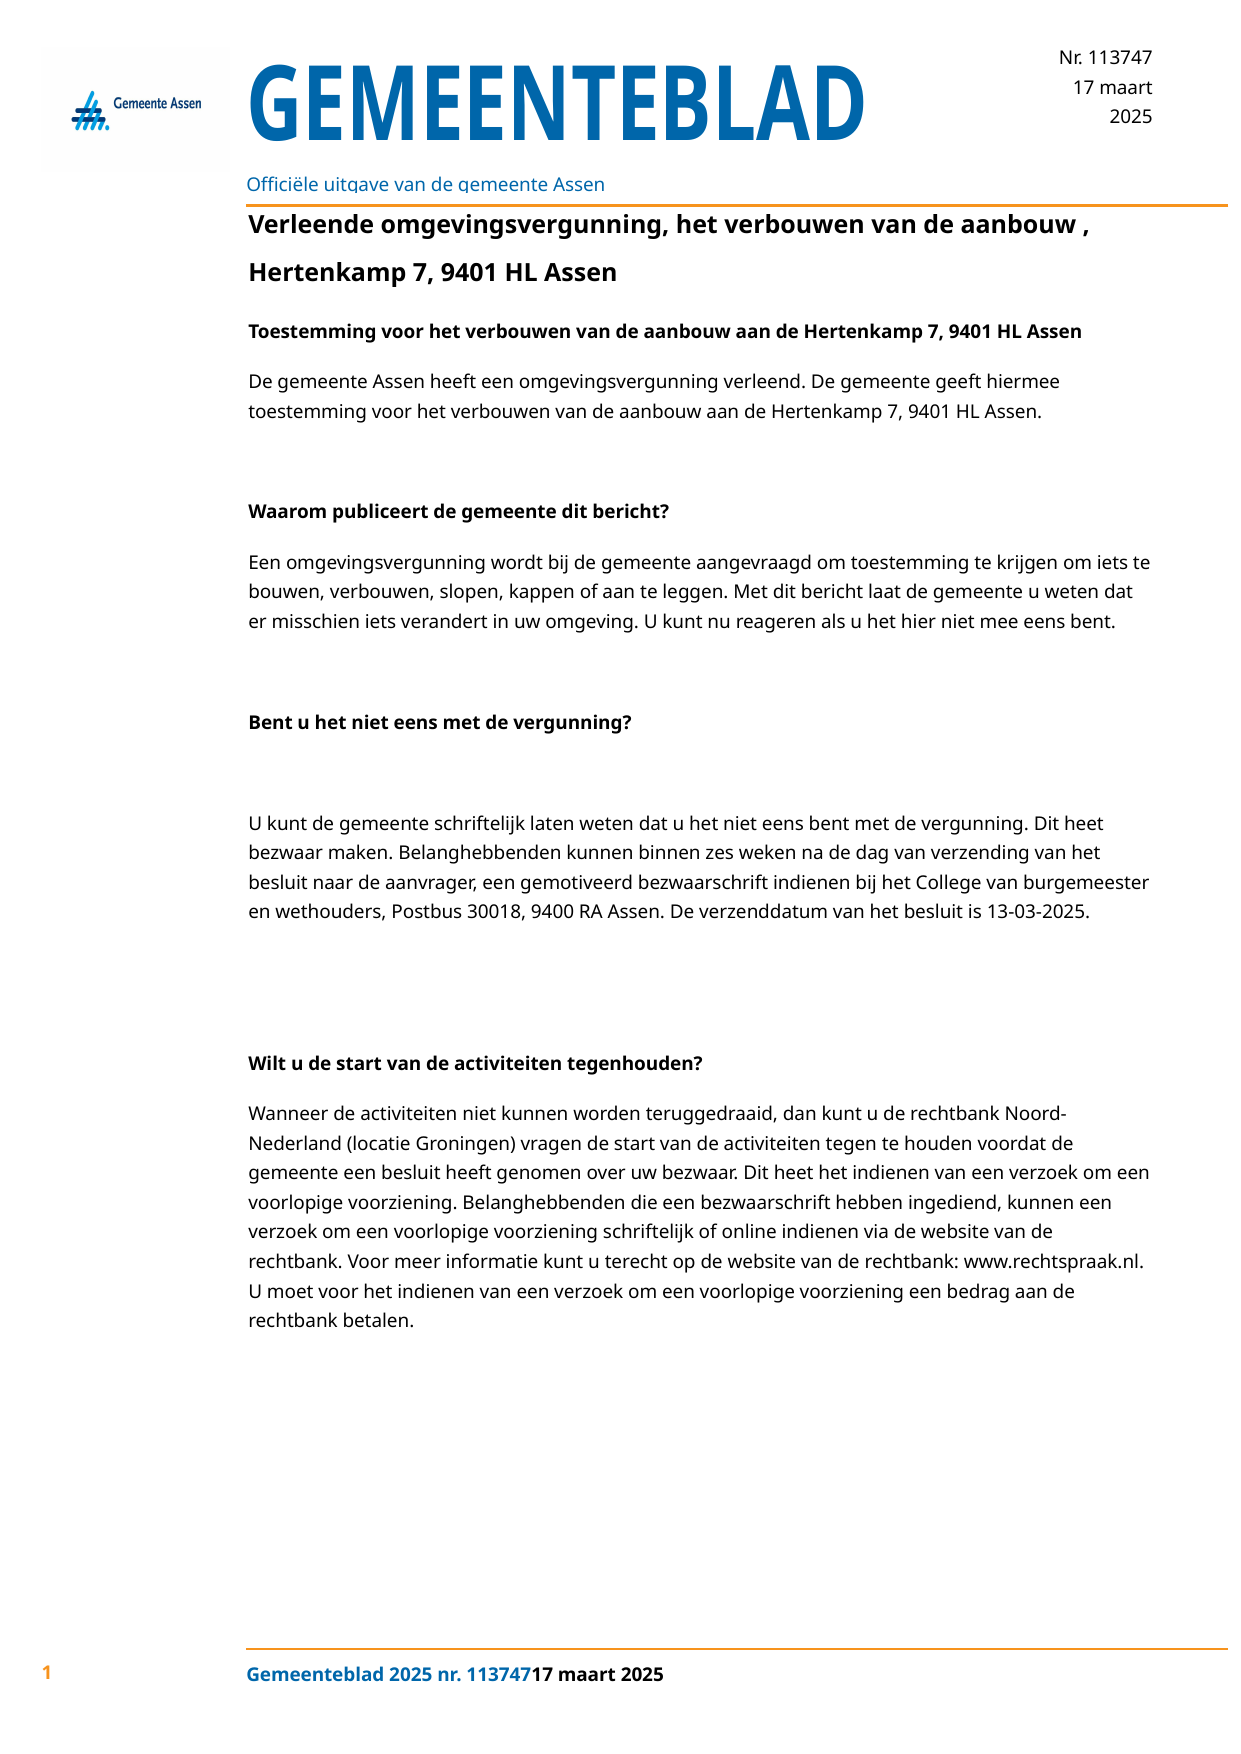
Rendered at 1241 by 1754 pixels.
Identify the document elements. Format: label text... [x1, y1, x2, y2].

picture [41, 47, 231, 172]
text Wilt u de start van de activiteiten tegenhouden? [248, 1050, 1152, 1076]
text Een omgevingsvergunning wordt bij de gemeente aangevraagd om toestemming te krijgen om iets te bouwen, verbouwen, slopen, kappen of aan te leggen. Met dit bericht laat de gemeente u weten dat er misschien iets verandert in uw omgeving. U kunt nu reageren als u het hier niet mee eens bent. [248, 549, 1152, 634]
text Wanneer de activiteiten niet kunnen worden teruggedraaid, dan kunt u de rechtbank Noord-Nederland (locatie Groningen) vragen de start van de activiteiten tegen te houden voordat de gemeente een besluit heeft genomen over uw bezwaar. Dit heet het indienen van een verzoek om een voorlopige voorziening. Belanghebbenden die een bezwaarschrift hebben ingediend, kunnen een verzoek om een voorlopige voorziening schriftelijk of online indienen via de website van de rechtbank. Voor meer informatie kunt u terecht op de website van de rechtbank: www.rechtspraak.nl. U moet voor het indienen van een verzoek om een voorlopige voorziening een bedrag aan de rechtbank betalen. [248, 1100, 1152, 1333]
text Verleende omgevingsvergunning, het verbouwen van de aanbouw , Hertenkamp 7, 9401 HL Assen [248, 207, 1152, 288]
text Toestemming voor het verbouwen van de aanbouw aan de Hertenkamp 7, 9401 HL Assen [248, 318, 1152, 344]
text De gemeente Assen heeft een omgevingsvergunning verleend. De gemeente geeft hiermee toestemming voor het verbouwen van de aanbouw aan de Hertenkamp 7, 9401 HL Assen. [248, 368, 1152, 424]
text Bent u het niet eens met de vergunning? [248, 709, 1152, 735]
text U kunt de gemeente schriftelijk laten weten dat u het niet eens bent met de vergunning. Dit heet bezwaar maken. Belanghebbenden kunnen binnen zes weken na de dag van verzending van het besluit naar de aanvrager, een gemotiveerd bezwaarschrift indienen bij het College van burgemeester en wethouders, Postbus 30018, 9400 RA Assen. De verzenddatum van het besluit is 13-03-2025. [248, 810, 1152, 924]
text Waarom publiceert de gemeente dit bericht? [248, 499, 1152, 524]
